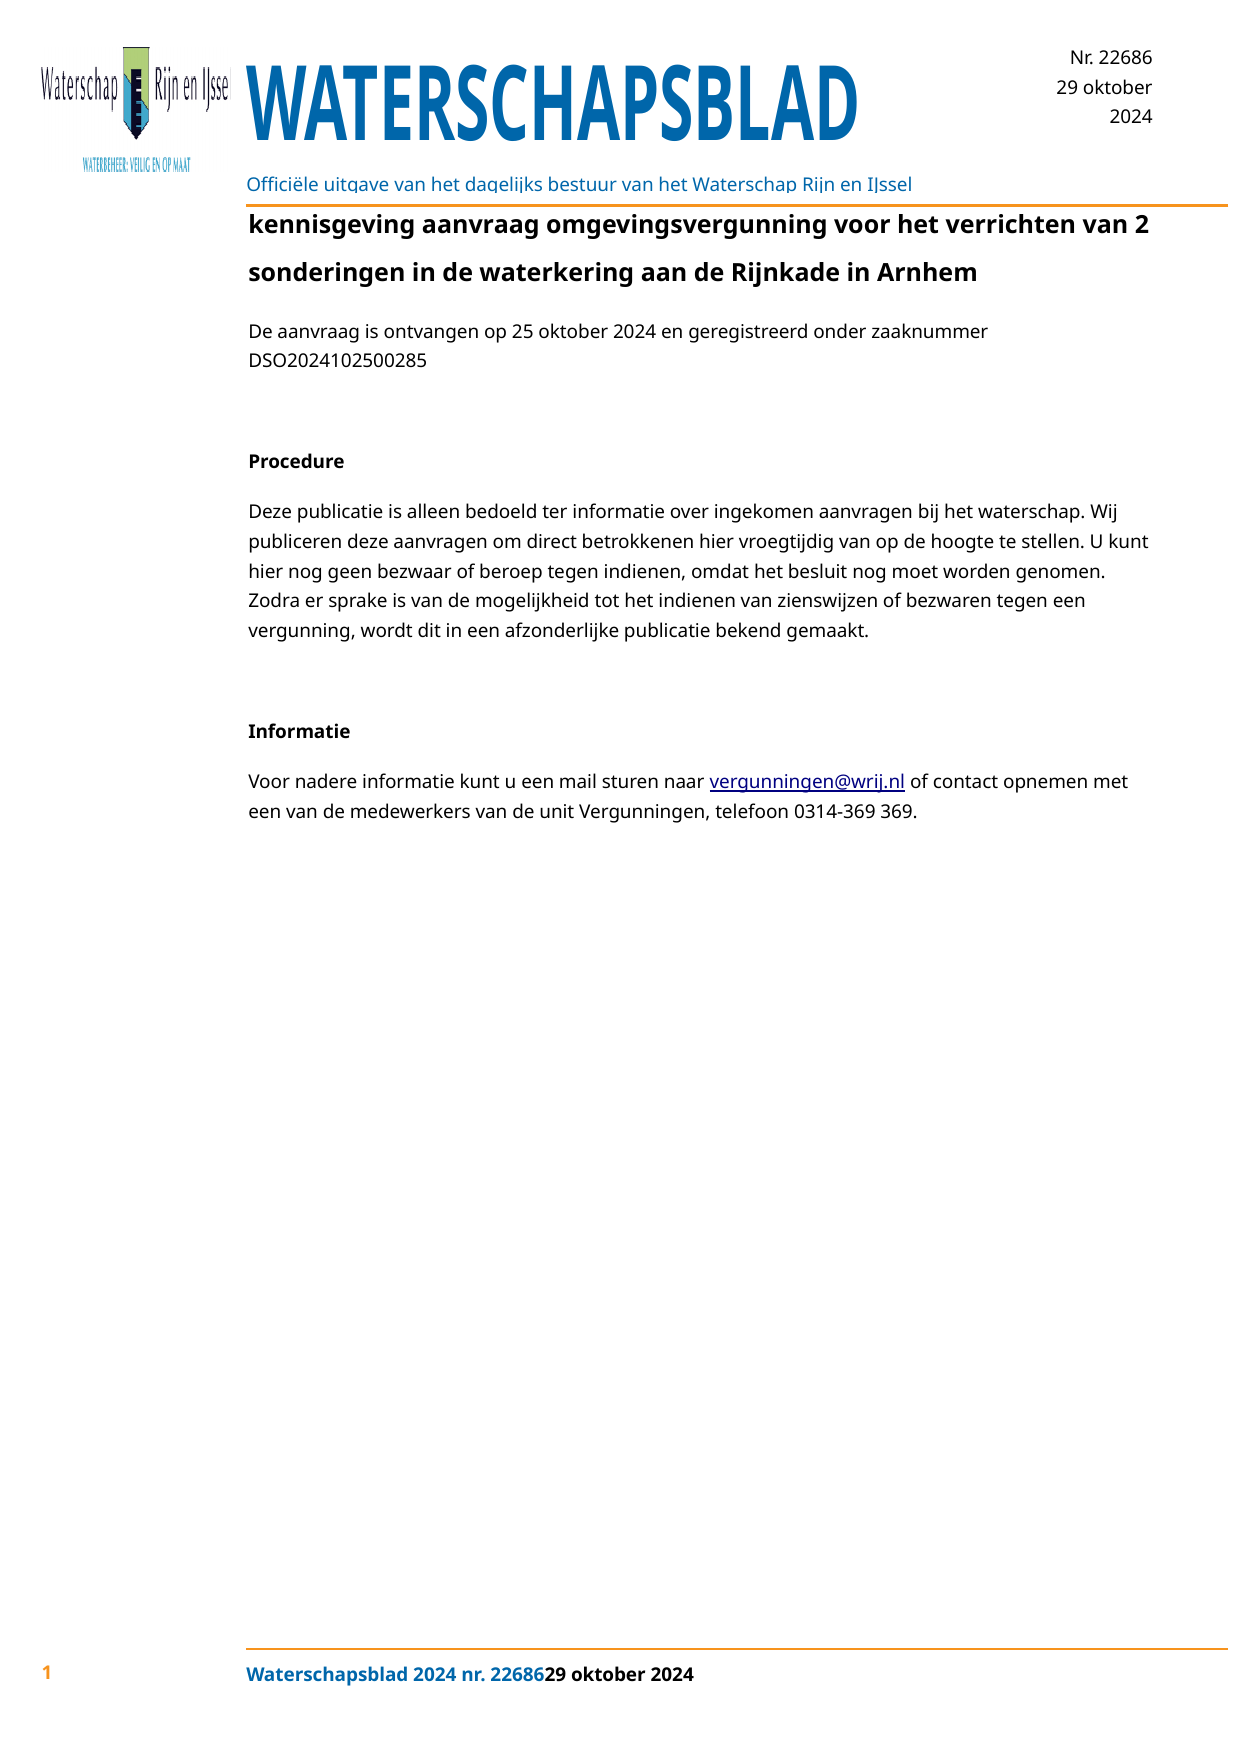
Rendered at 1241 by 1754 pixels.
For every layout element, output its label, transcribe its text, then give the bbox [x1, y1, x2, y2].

text Deze publicatie is alleen bedoeld ter informatie over ingekomen aanvragen bij het waterschap. Wij publiceren deze aanvragen om direct betrokkenen hier vroegtijdig van op de hoogte te stellen. U kunt hier nog geen bezwaar of beroep tegen indienen, omdat het besluit nog moet worden genomen. Zodra er sprake is van de mogelijkheid tot het indienen van zienswijzen of bezwaren tegen een vergunning, wordt dit in een afzonderlijke publicatie bekend gemaakt. [248, 499, 1152, 643]
picture [41, 47, 231, 172]
text Informatie [248, 718, 1152, 744]
text Voor nadere informatie kunt u een mail sturen naar vergunningen@wrij.nl of contact opnemen met een van de medewerkers van de unit Vergunningen, telefoon 0314-369 369. [248, 768, 1152, 824]
text Procedure [248, 448, 1152, 474]
text De aanvraag is ontvangen op 25 oktober 2024 en geregistreerd onder zaaknummer DSO2024102500285 [248, 318, 1152, 373]
text kennisgeving aanvraag omgevingsvergunning voor het verrichten van 2 sonderingen in de waterkering aan de Rijnkade in Arnhem [248, 207, 1152, 288]
